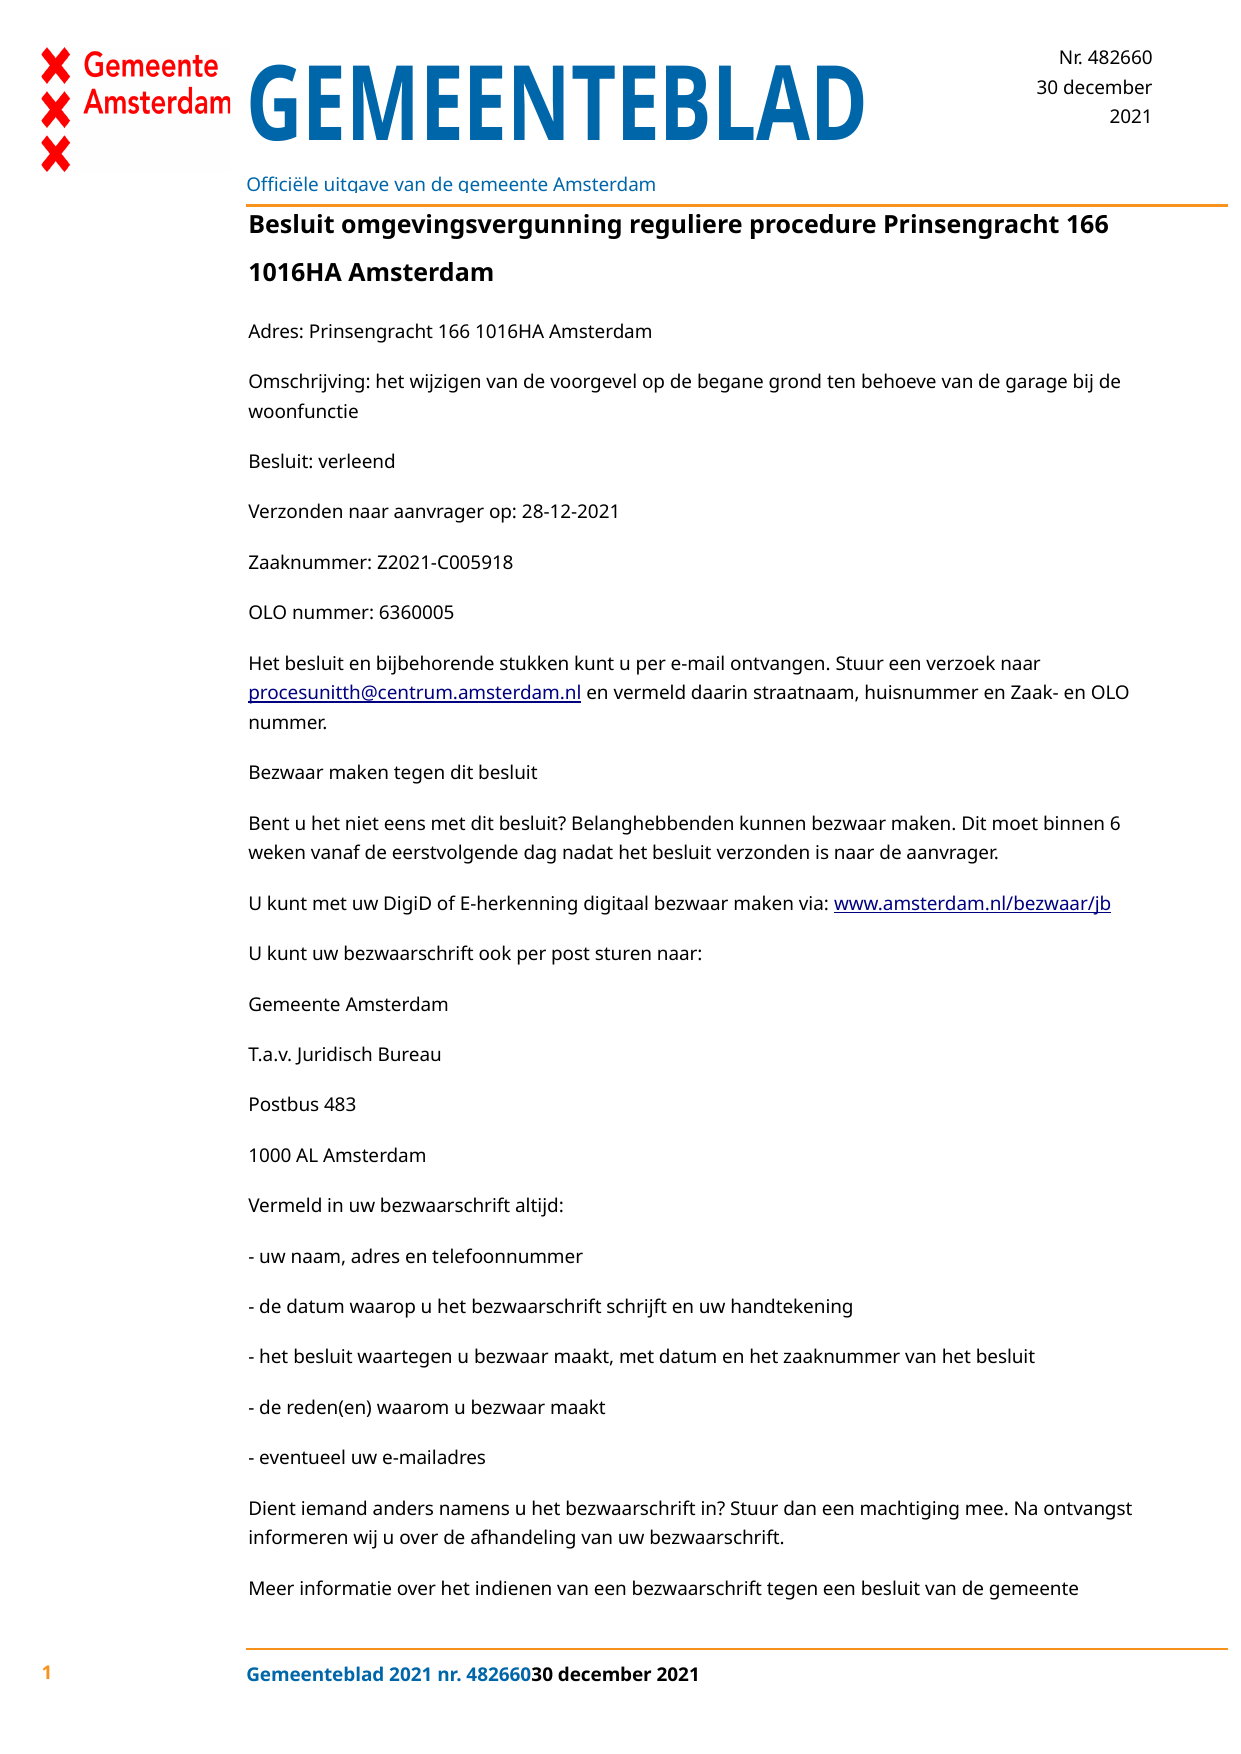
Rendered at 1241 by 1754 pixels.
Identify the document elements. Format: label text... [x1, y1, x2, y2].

text Postbus 483 [248, 1092, 1152, 1117]
text Bent u het niet eens met dit besluit? Belanghebbenden kunnen bezwaar maken. Dit moet binnen 6 weken vanaf de eerstvolgende dag nadat het besluit verzonden is naar de aanvrager. [248, 810, 1152, 865]
text Meer informatie over het indienen van een bezwaarschrift tegen een besluit van de gemeente [248, 1575, 1152, 1601]
text - de datum waarop u het bezwaarschrift schrijft en uw handtekening [248, 1293, 1152, 1319]
text U kunt uw bezwaarschrift ook per post sturen naar: [248, 940, 1152, 966]
text - de reden(en) waarom u bezwaar maakt [248, 1394, 1152, 1420]
text Besluit: verleend [248, 448, 1152, 474]
text - het besluit waartegen u bezwaar maakt, met datum en het zaaknummer van het besluit [248, 1344, 1152, 1369]
text Bezwaar maken tegen dit besluit [248, 759, 1152, 785]
picture [41, 47, 231, 172]
text - uw naam, adres en telefoonnummer [248, 1243, 1152, 1269]
text U kunt met uw DigiD of E-herkenning digitaal bezwaar maken via: www.amsterdam.nl/bezwaar/jb [248, 890, 1152, 916]
text Het besluit en bijbehorende stukken kunt u per e-mail ontvangen. Stuur een verzoek naar procesunitth@centrum.amsterdam.nl en vermeld daarin straatnaam, huisnummer en Zaak- en OLO nummer. [248, 650, 1152, 735]
text Gemeente Amsterdam [248, 991, 1152, 1017]
text Dient iemand anders namens u het bezwaarschrift in? Stuur dan een machtiging mee. Na ontvangst informeren wij u over de afhandeling van uw bezwaarschrift. [248, 1495, 1152, 1550]
text Vermeld in uw bezwaarschrift altijd: [248, 1192, 1152, 1218]
text 1000 AL Amsterdam [248, 1142, 1152, 1168]
text Omschrijving: het wijzigen van de voorgevel op de begane grond ten behoeve van de garage bij de woonfunctie [248, 368, 1152, 424]
text T.a.v. Juridisch Bureau [248, 1041, 1152, 1067]
text Zaaknummer: Z2021-C005918 [248, 549, 1152, 575]
text Verzonden naar aanvrager op: 28-12-2021 [248, 499, 1152, 524]
text OLO nummer: 6360005 [248, 599, 1152, 625]
text Besluit omgevingsvergunning reguliere procedure Prinsengracht 166 1016HA Amsterdam [248, 207, 1152, 288]
text Adres: Prinsengracht 166 1016HA Amsterdam [248, 318, 1152, 344]
text - eventueel uw e-mailadres [248, 1444, 1152, 1470]
